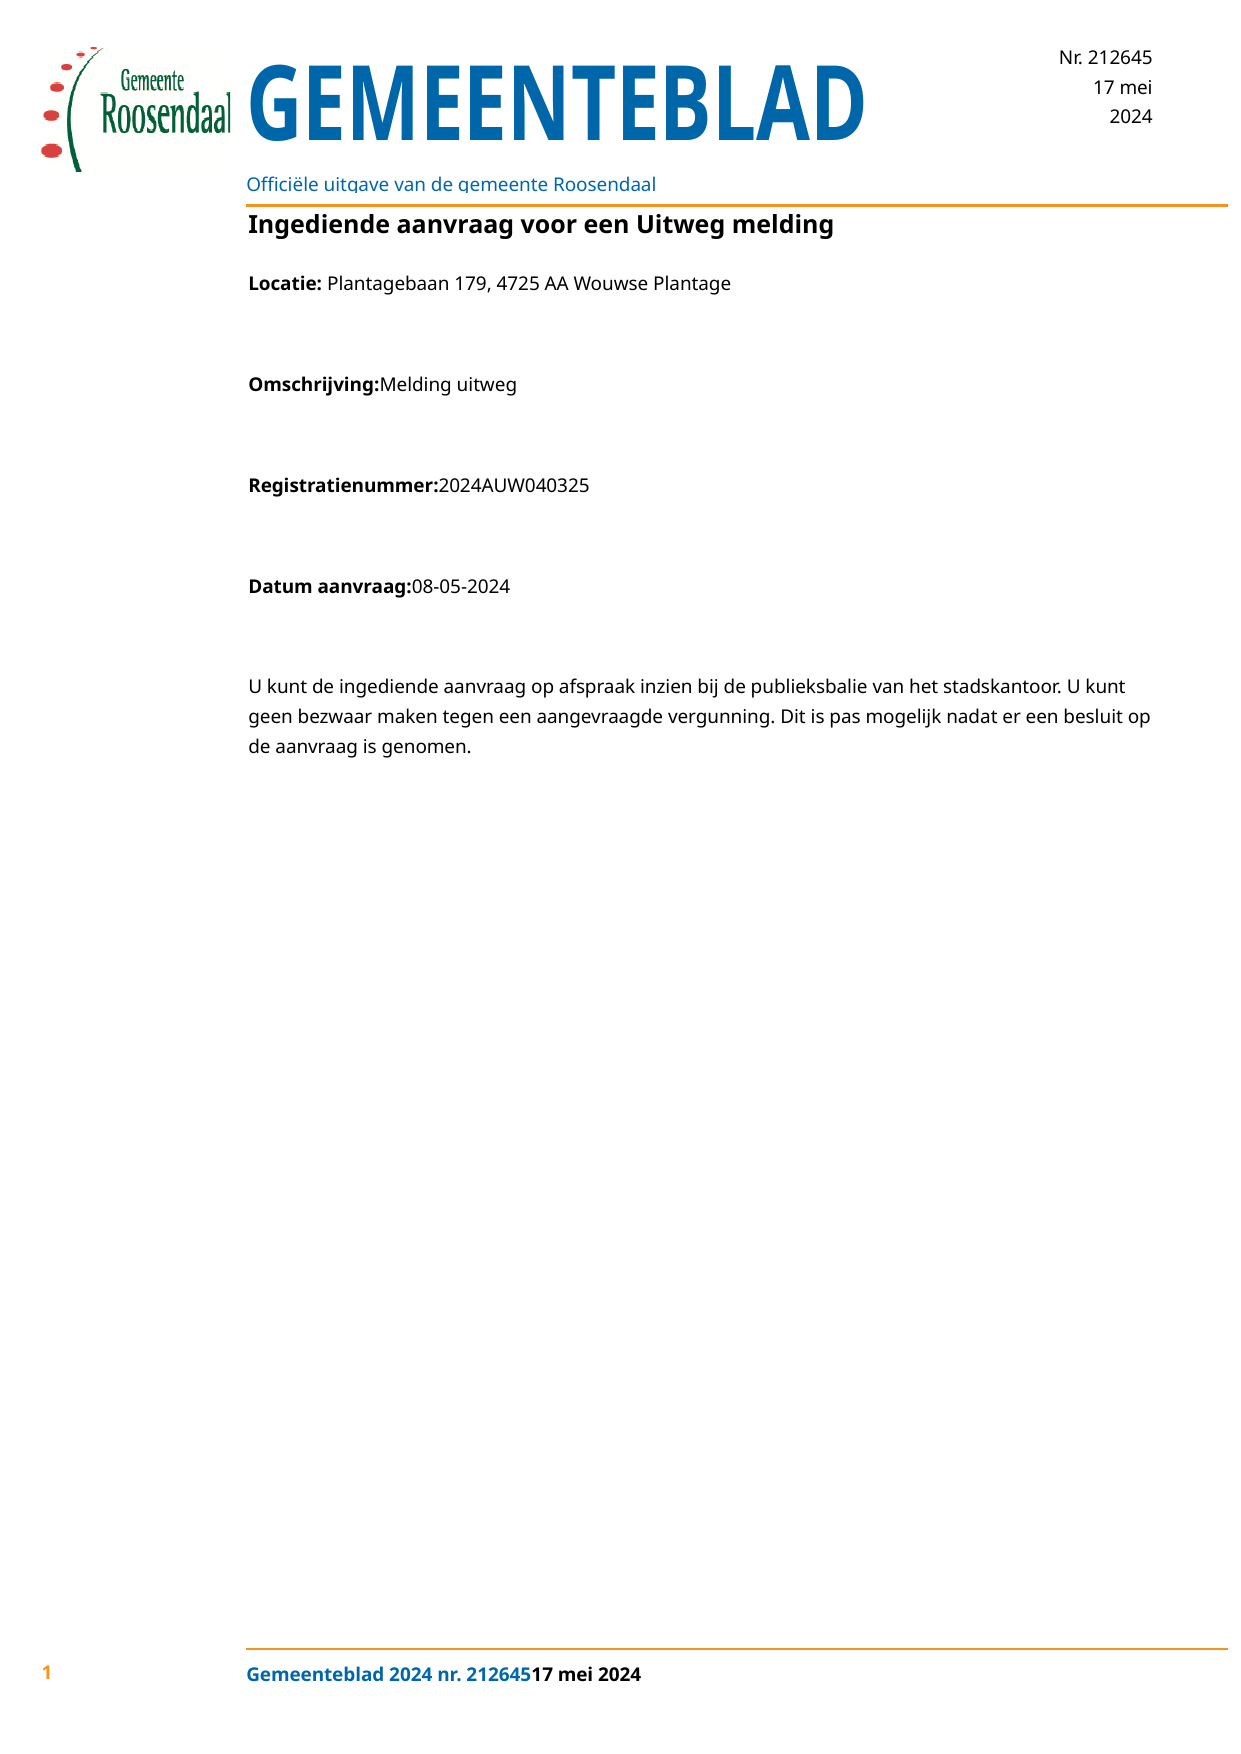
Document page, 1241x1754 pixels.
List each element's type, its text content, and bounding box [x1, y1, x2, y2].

text Locatie: Plantagebaan 179, 4725 AA Wouwse Plantage [248, 270, 1152, 296]
text Datum aanvraag:08-05-2024 [248, 573, 1152, 598]
picture [41, 47, 231, 172]
text U kunt de ingediende aanvraag op afspraak inzien bij de publieksbalie van het stadskantoor. U kunt geen bezwaar maken tegen een aangevraagde vergunning. Dit is pas mogelijk nadat er een besluit op de aanvraag is genomen. [248, 674, 1152, 758]
text Ingediende aanvraag voor een Uitweg melding [248, 207, 1152, 241]
text Omschrijving:Melding uitweg [248, 371, 1152, 397]
text Registratienummer:2024AUW040325 [248, 472, 1152, 498]
